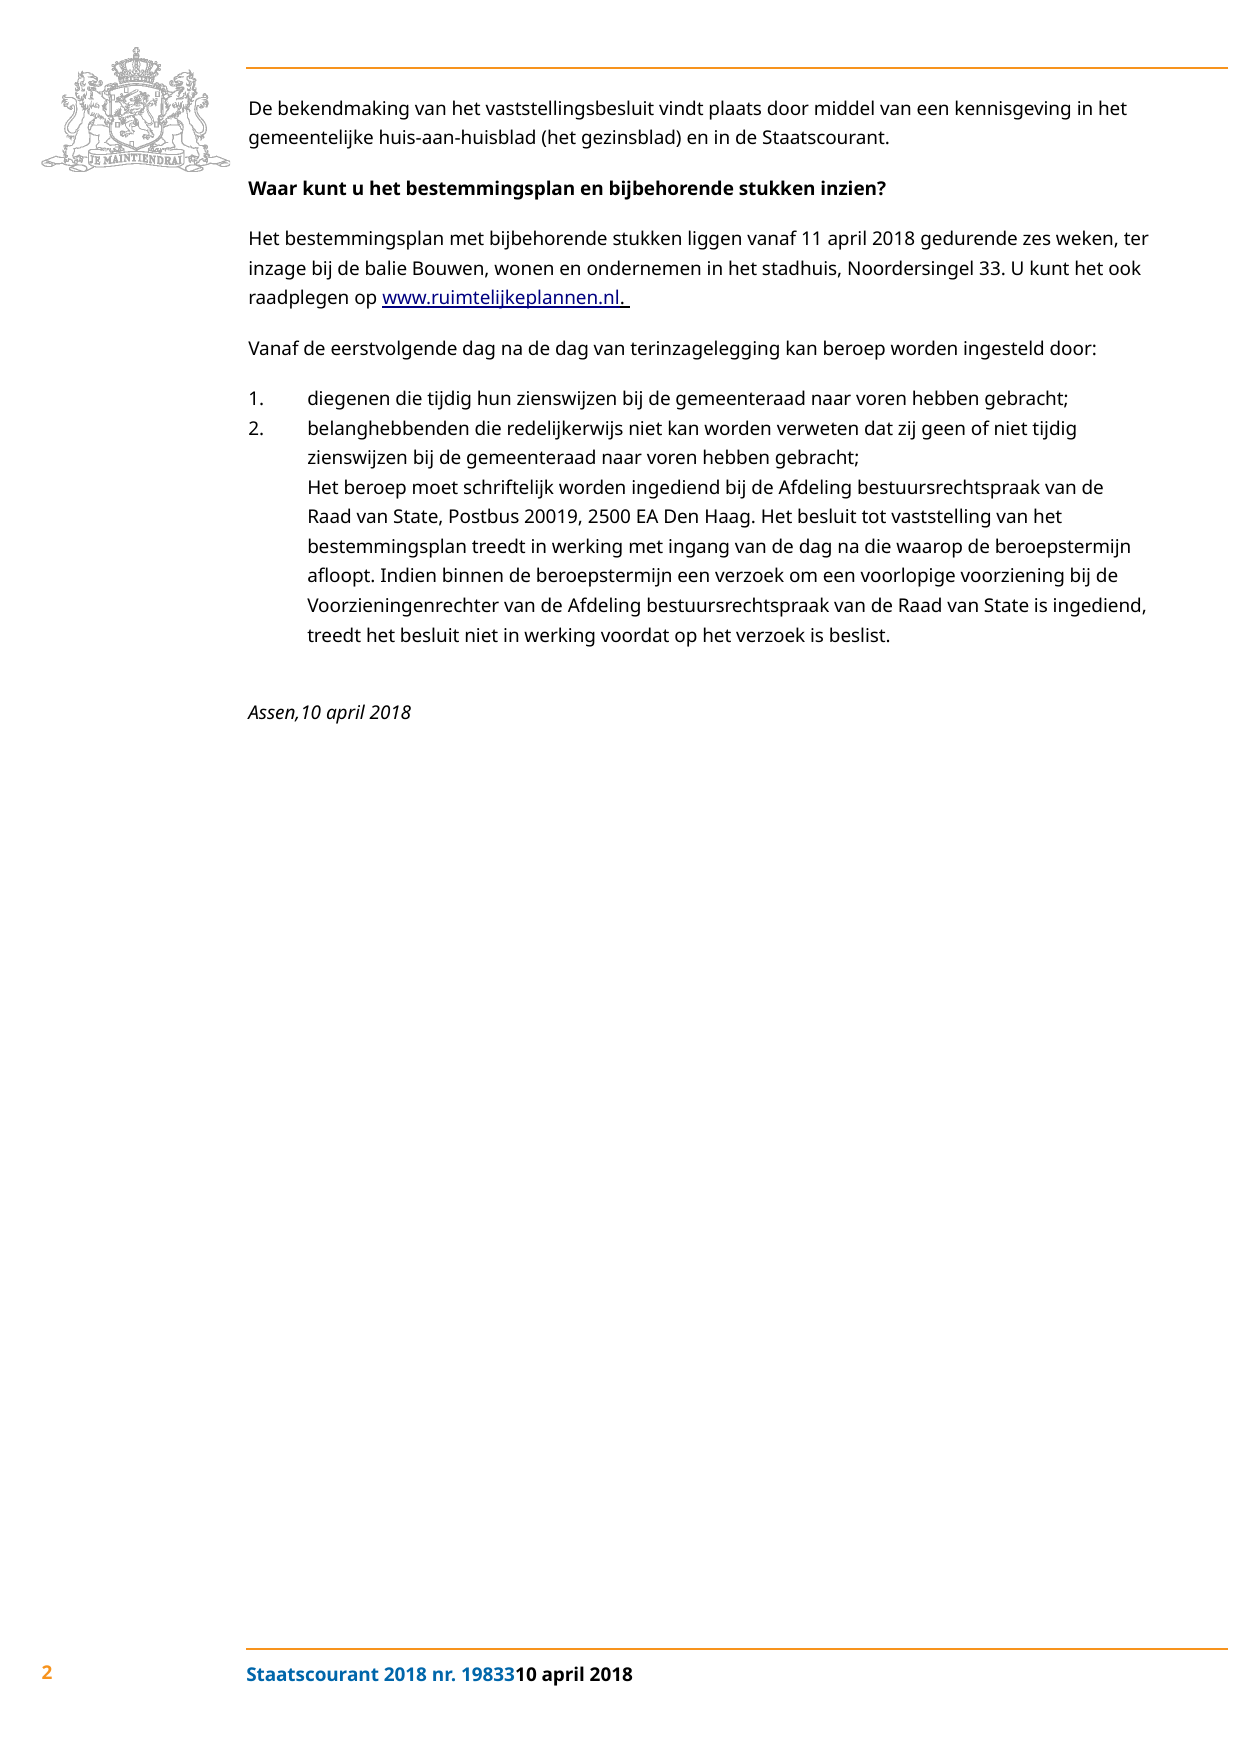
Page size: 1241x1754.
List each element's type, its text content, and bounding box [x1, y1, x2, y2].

text Assen,10 april 2018 [248, 699, 1152, 725]
text Waar kunt u het bestemmingsplan en bijbehorende stukken inzien? [248, 175, 1152, 201]
picture [41, 47, 231, 172]
list Het beroep moet schriftelijk worden ingediend bij de Afdeling bestuursrechtspraak van de Raad van State, Postbus 20019, 2500 EA Den Haag. Het besluit tot vaststelling van het bestemmingsplan treedt in werking met ingang van de dag na die waarop de beroepstermijn afloopt. Indien binnen de beroepstermijn een verzoek om een voorlopige voorziening bij de Voorzieningenrechter van de Afdeling bestuursrechtspraak van de Raad van State is ingediend, treedt het besluit niet in werking voordat op het verzoek is beslist. [248, 474, 1152, 648]
list diegenen die tijdig hun zienswijzen bij de gemeenteraad naar voren hebben gebracht; [248, 385, 1152, 411]
list belanghebbenden die redelijkerwijs niet kan worden verweten dat zij geen of niet tijdig zienswijzen bij de gemeenteraad naar voren hebben gebracht; [248, 415, 1152, 470]
text De bekendmaking van het vaststellingsbesluit vindt plaats door middel van een kennisgeving in het gemeentelijke huis-aan-huisblad (het gezinsblad) en in de Staatscourant. [248, 95, 1152, 150]
text Het bestemmingsplan met bijbehorende stukken liggen vanaf 11 april 2018 gedurende zes weken, ter inzage bij de balie Bouwen, wonen en ondernemen in het stadhuis, Noordersingel 33. U kunt het ook raadplegen op www.ruimtelijkeplannen.nl. [248, 225, 1152, 310]
text Vanaf de eerstvolgende dag na de dag van terinzagelegging kan beroep worden ingesteld door: [248, 335, 1152, 361]
